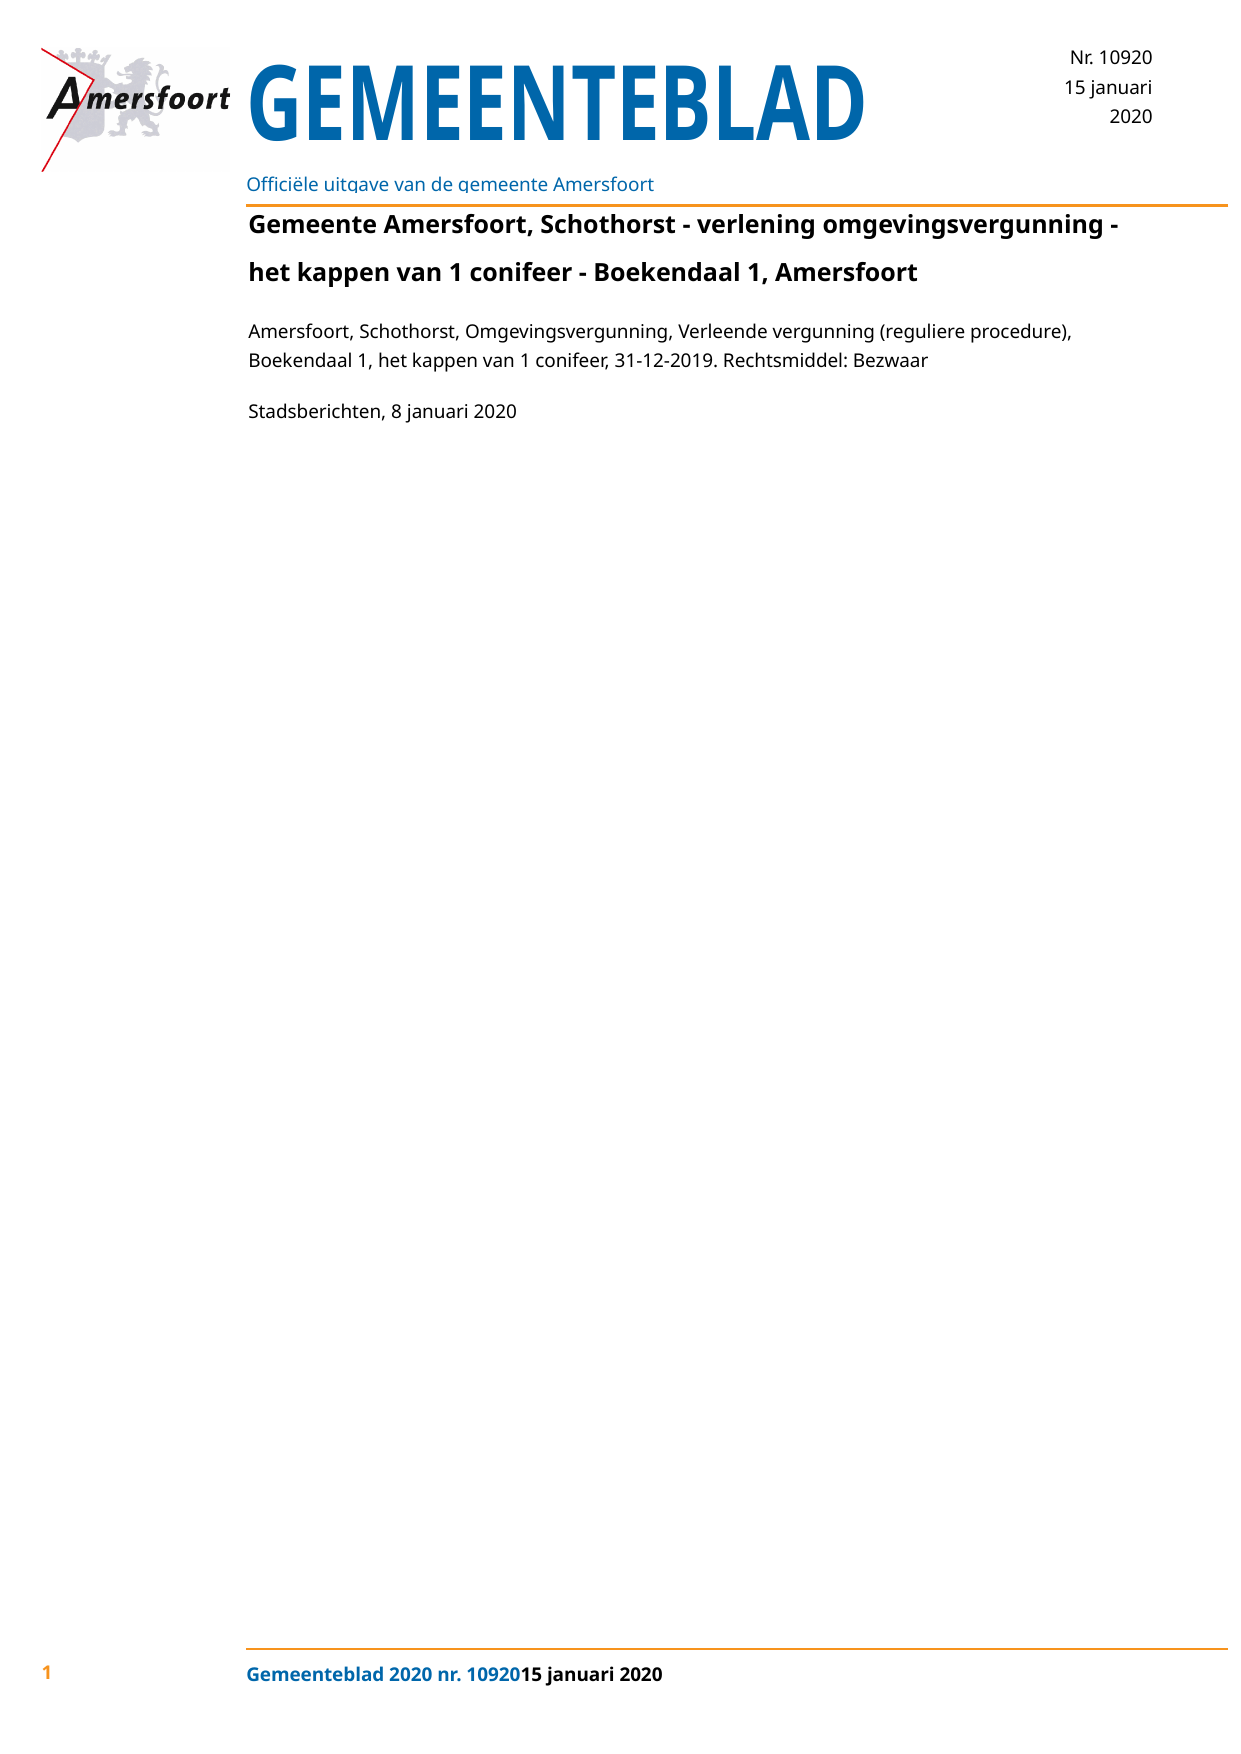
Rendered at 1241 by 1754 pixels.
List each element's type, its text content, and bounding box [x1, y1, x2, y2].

text Gemeente Amersfoort, Schothorst - verlening omgevingsvergunning - het kappen van 1 conifeer - Boekendaal 1, Amersfoort [248, 207, 1152, 288]
picture [41, 47, 231, 172]
text Amersfoort, Schothorst, Omgevingsvergunning, Verleende vergunning (reguliere procedure), Boekendaal 1, het kappen van 1 conifeer, 31-12-2019. Rechtsmiddel: Bezwaar [248, 318, 1152, 373]
text Stadsberichten, 8 januari 2020 [248, 398, 1152, 424]
